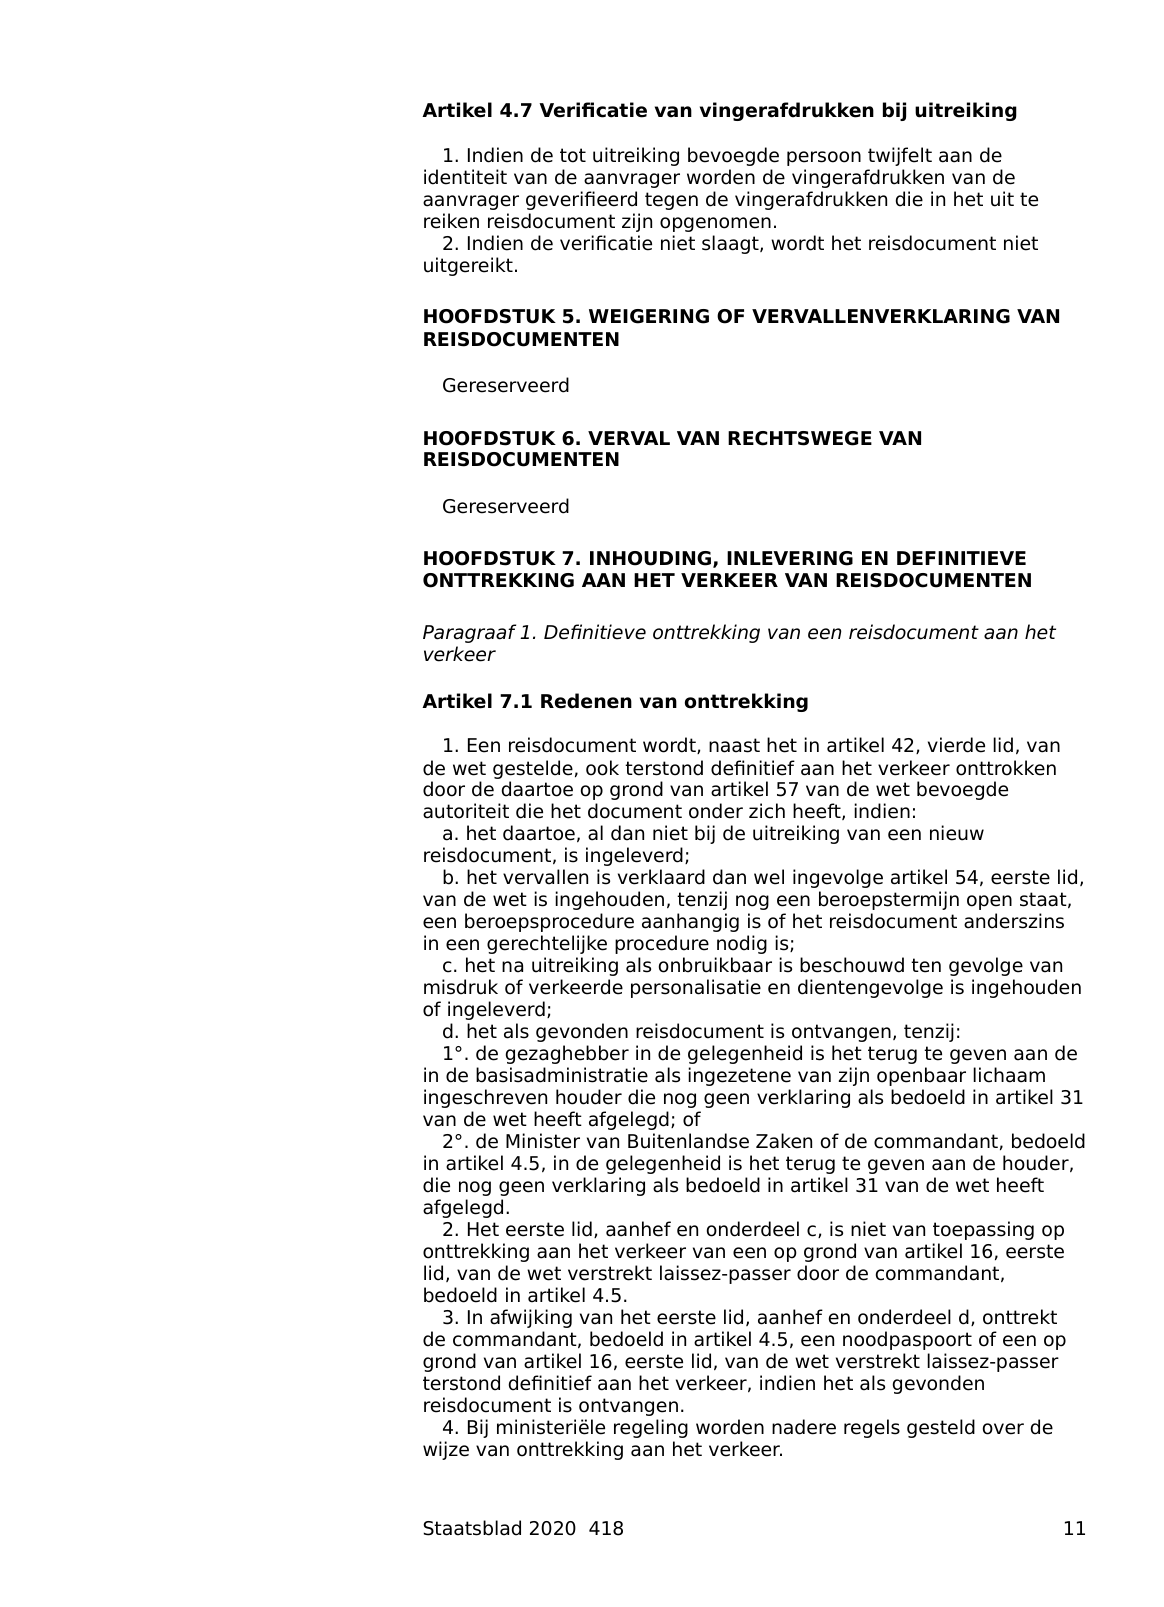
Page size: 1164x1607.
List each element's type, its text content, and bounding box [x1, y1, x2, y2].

subtitle HOOFDSTUK 5. WEIGERING OF VERVALLENVERKLARING VAN REISDOCUMENTEN [422, 306, 1087, 350]
text 3. In afwijking van het eerste lid, aanhef en onderdeel d, onttrekt de commandant, bedoeld in artikel 4.5, een noodpaspoort of een op grond van artikel 16, eerste lid, van de wet verstrekt laissez-passer terstond definitief aan het verkeer, indien het als gevonden reisdocument is ontvangen. [422, 1307, 1087, 1417]
subtitle HOOFDSTUK 7. INHOUDING, INLEVERING EN DEFINITIEVE ONTTREKKING AAN HET VERKEER VAN REISDOCUMENTEN [422, 548, 1087, 592]
text d. het als gevonden reisdocument is ontvangen, tenzij: [422, 1021, 1087, 1043]
text 1. Een reisdocument wordt, naast het in artikel 42, vierde lid, van de wet gestelde, ook terstond definitief aan het verkeer onttrokken door de daartoe op grond van artikel 57 van de wet bevoegde autoriteit die het document onder zich heeft, indien: [422, 735, 1087, 823]
text 2. Het eerste lid, aanhef en onderdeel c, is niet van toepassing op onttrekking aan het verkeer van een op grond van artikel 16, eerste lid, van de wet verstrekt laissez-passer door de commandant, bedoeld in artikel 4.5. [422, 1219, 1087, 1307]
subtitle Artikel 7.1 Redenen van onttrekking [422, 691, 1087, 713]
text 1°. de gezaghebber in de gelegenheid is het terug te geven aan de in de basisadministratie als ingezetene van zijn openbaar lichaam ingeschreven houder die nog geen verklaring als bedoeld in artikel 31 van de wet heeft afgelegd; of [422, 1043, 1087, 1131]
text Gereserveerd [422, 496, 1087, 518]
subtitle HOOFDSTUK 6. VERVAL VAN RECHTSWEGE VAN REISDOCUMENTEN [422, 427, 1087, 471]
text 2. Indien de verificatie niet slaagt, wordt het reisdocument niet uitgereikt. [422, 232, 1087, 276]
text a. het daartoe, al dan niet bij de uitreiking van een nieuw reisdocument, is ingeleverd; [422, 823, 1087, 867]
subtitle Paragraaf 1. Definitieve onttrekking van een reisdocument aan het verkeer [422, 622, 1087, 666]
text b. het vervallen is verklaard dan wel ingevolge artikel 54, eerste lid, van de wet is ingehouden, tenzij nog een beroepstermijn open staat, een beroepsprocedure aanhangig is of het reisdocument anderszins in een gerechtelijke procedure nodig is; [422, 867, 1087, 955]
text 1. Indien de tot uitreiking bevoegde persoon twijfelt aan de identiteit van de aanvrager worden de vingerafdrukken van de aanvrager geverifieerd tegen de vingerafdrukken die in het uit te reiken reisdocument zijn opgenomen. [422, 144, 1087, 232]
text 4. Bij ministeriële regeling worden nadere regels gesteld over de wijze van onttrekking aan het verkeer. [422, 1417, 1087, 1461]
subtitle Artikel 4.7 Verificatie van vingerafdrukken bij uitreiking [422, 100, 1087, 122]
text c. het na uitreiking als onbruikbaar is beschouwd ten gevolge van misdruk of verkeerde personalisatie en dientengevolge is ingehouden of ingeleverd; [422, 955, 1087, 1021]
text Gereserveerd [422, 375, 1087, 397]
text 2°. de Minister van Buitenlandse Zaken of de commandant, bedoeld in artikel 4.5, in de gelegenheid is het terug te geven aan de houder, die nog geen verklaring als bedoeld in artikel 31 van de wet heeft afgelegd. [422, 1131, 1087, 1219]
